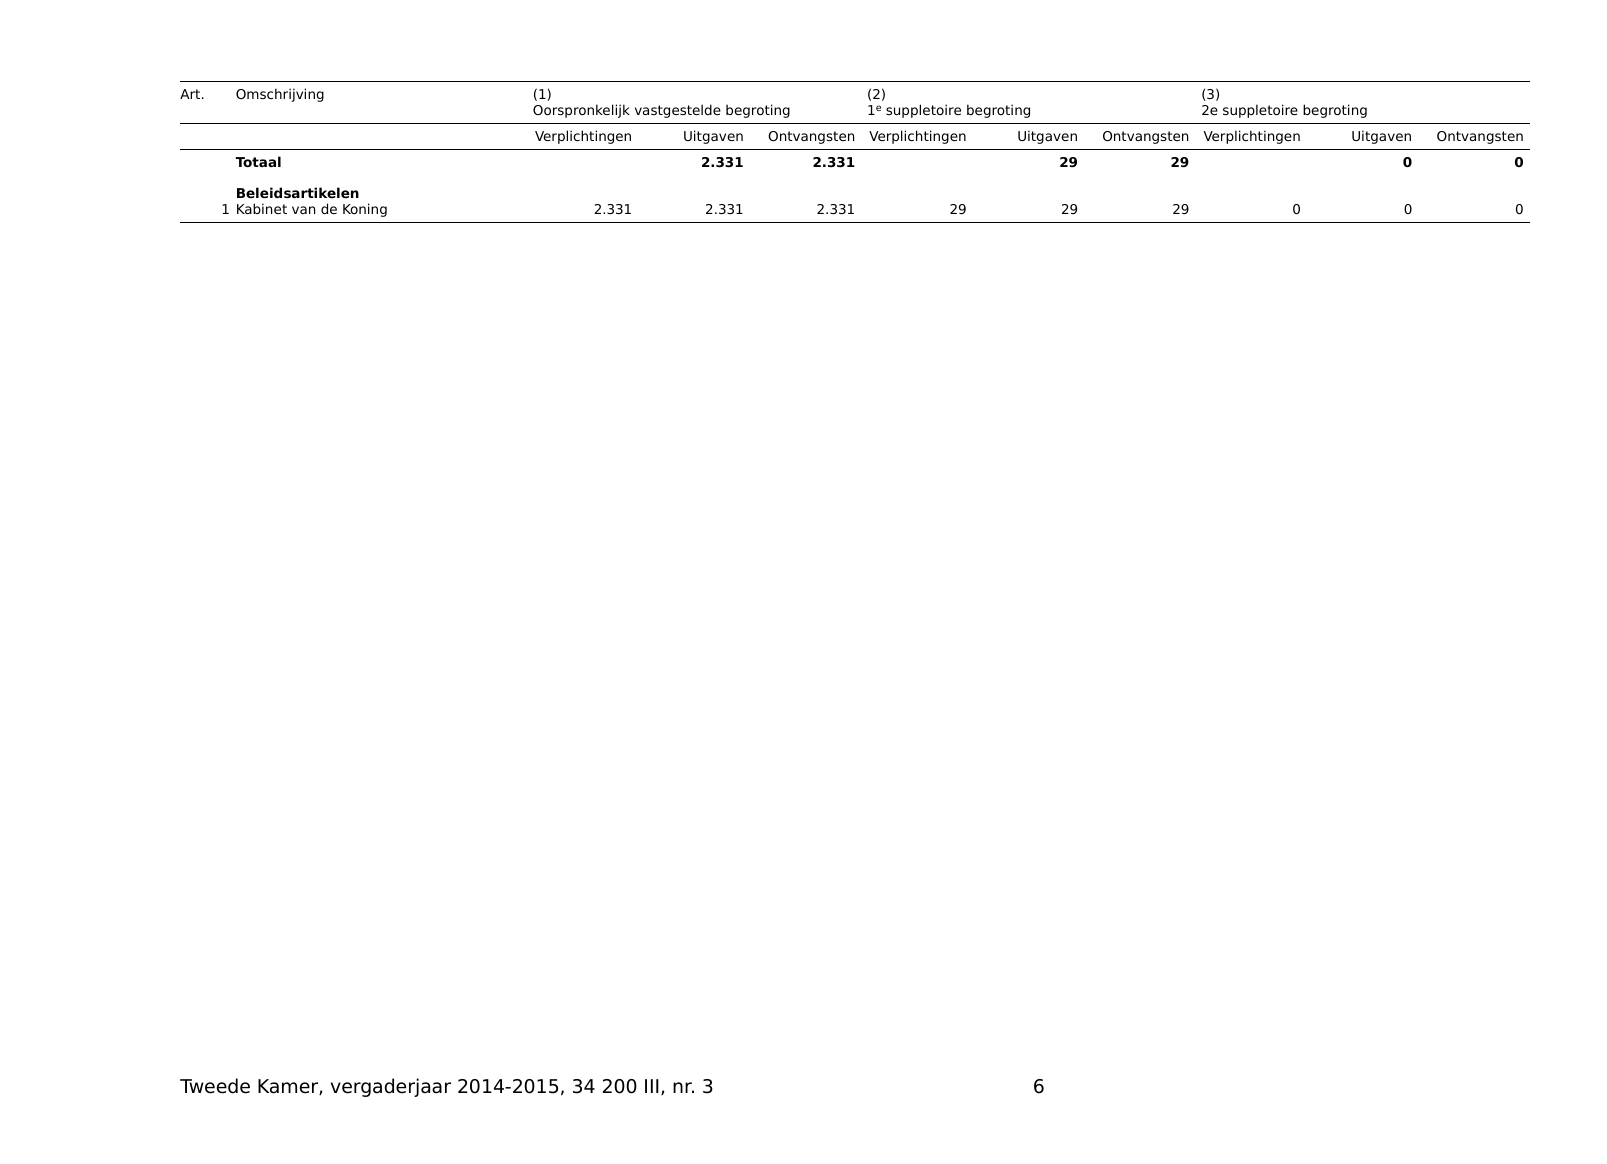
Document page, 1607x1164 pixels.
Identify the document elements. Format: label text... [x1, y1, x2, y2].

table_cell [180, 170, 229, 186]
table_cell [1195, 186, 1307, 202]
table_cell [180, 124, 229, 149]
table_cell Totaal [230, 150, 527, 170]
table_cell Uitgaven [638, 124, 749, 149]
table_cell [1084, 186, 1195, 202]
table_cell 29 [1084, 202, 1195, 222]
table_cell [861, 186, 972, 202]
table_cell [638, 186, 749, 202]
table_cell [180, 186, 229, 202]
table_cell Ontvangsten [1418, 124, 1529, 149]
table_cell Ontvangsten [1084, 124, 1195, 149]
table_cell 29 [972, 202, 1084, 222]
table_header Omschrijving [230, 82, 527, 123]
table_cell 2.331 [527, 202, 638, 222]
table_cell [527, 150, 638, 170]
table_cell [972, 170, 1084, 186]
table_cell [527, 186, 638, 202]
table_cell [180, 150, 229, 170]
table_cell 29 [1084, 150, 1195, 170]
table_cell [1307, 186, 1418, 202]
table_header (3) 2e suppletoire begroting [1195, 82, 1529, 123]
table_cell Ontvangsten [750, 124, 861, 149]
table_cell [1195, 150, 1307, 170]
table_cell [638, 170, 749, 186]
table_cell [1084, 170, 1195, 186]
table_cell [1418, 170, 1529, 186]
table_cell [750, 170, 861, 186]
table_cell Verplichtingen [861, 124, 972, 149]
table_cell Kabinet van de Koning [230, 202, 527, 222]
table_cell Verplichtingen [1195, 124, 1307, 149]
table_cell [861, 150, 972, 170]
table_cell [230, 170, 527, 186]
table_cell 0 [1307, 202, 1418, 222]
table_cell 0 [1418, 202, 1529, 222]
table_cell Uitgaven [972, 124, 1084, 149]
table_cell Verplichtingen [527, 124, 638, 149]
table_cell [972, 186, 1084, 202]
table_cell 2.331 [750, 150, 861, 170]
table_cell Beleidsartikelen [230, 186, 527, 202]
table_cell [1418, 186, 1529, 202]
table_cell [1307, 170, 1418, 186]
table_cell 2.331 [750, 202, 861, 222]
table_cell [750, 186, 861, 202]
table_cell 1 [180, 202, 229, 222]
table_header (2) 1e suppletoire begroting [861, 82, 1195, 123]
table_cell 2.331 [638, 150, 749, 170]
table_header Art. [180, 82, 229, 123]
table_cell 0 [1195, 202, 1307, 222]
table_cell Uitgaven [1307, 124, 1418, 149]
table_cell 29 [972, 150, 1084, 170]
table_cell [230, 124, 527, 149]
table_cell [527, 170, 638, 186]
table_cell [1195, 170, 1307, 186]
table_cell 0 [1307, 150, 1418, 170]
table_cell 29 [861, 202, 972, 222]
table_header (1) Oorspronkelijk vastgestelde begroting [527, 82, 861, 123]
table_cell 0 [1418, 150, 1529, 170]
table_cell 2.331 [638, 202, 749, 222]
table_cell [861, 170, 972, 186]
